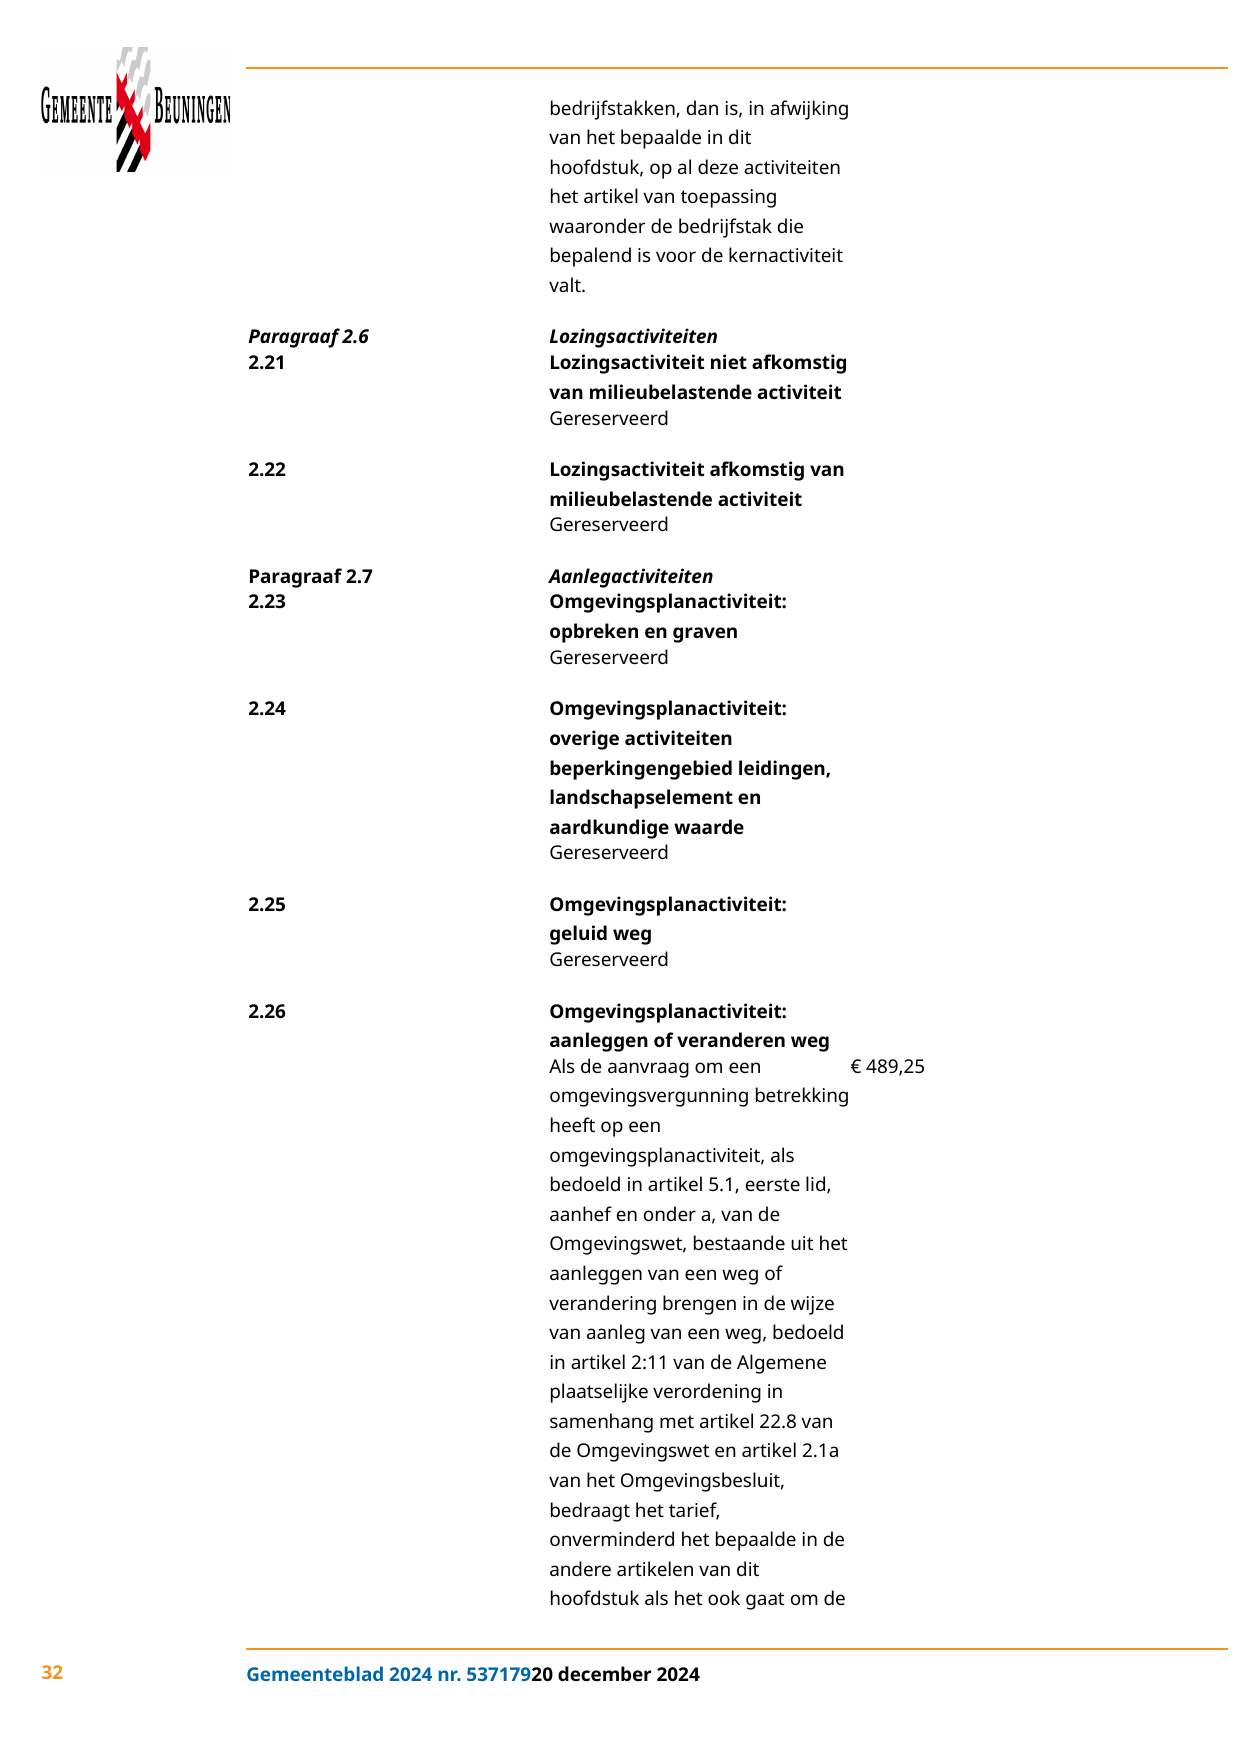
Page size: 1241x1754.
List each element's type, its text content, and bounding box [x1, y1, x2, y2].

table_cell [248, 946, 549, 972]
table_cell [850, 512, 1152, 537]
table_cell [549, 972, 850, 998]
table_cell Omgevingsplanactiviteit: geluid weg [549, 891, 850, 946]
table_cell 2.21 [248, 350, 549, 405]
table_cell [248, 840, 549, 865]
table_cell [850, 298, 1152, 324]
table_cell Paragraaf 2.7 [248, 563, 549, 589]
table_cell 2.24 [248, 696, 549, 839]
table_cell 2.23 [248, 589, 549, 644]
table_cell [248, 431, 549, 456]
table_cell [850, 696, 1152, 839]
table_cell Als de aanvraag om een omgevingsvergunning betrekking heeft op een omgevingsplanactiviteit, als bedoeld in artikel 5.1, eerste lid, aanhef en onder a, van de Omgevingswet, bestaande uit het aanleggen van een weg of verandering brengen in de wijze van aanleg van een weg, bedoeld in artikel 2:11 van de Algemene plaatselijke verordening in samenhang met artikel 22.8 van de Omgevingswet en artikel 2.1a van het Omgevingsbesluit, bedraagt het tarief, onverminderd het bepaalde in de andere artikelen van dit hoofdstuk als het ook gaat om de [549, 1053, 850, 1611]
table_cell [248, 298, 549, 324]
table_cell Gereserveerd [549, 644, 850, 670]
table_cell [850, 891, 1152, 946]
table_cell [850, 865, 1152, 891]
table_cell Omgevingsplanactiviteit: overige activiteiten beperkingengebied leidingen, landschapselement en aardkundige waarde [549, 696, 850, 839]
table_cell [850, 350, 1152, 405]
table_cell [850, 972, 1152, 998]
table_cell Gereserveerd [549, 840, 850, 865]
table_cell [248, 95, 549, 298]
table_cell [549, 670, 850, 696]
table_cell [850, 998, 1152, 1053]
table_cell [850, 644, 1152, 670]
table_cell [248, 1053, 549, 1611]
table_cell [850, 431, 1152, 456]
table_cell € 489,25 [850, 1053, 1152, 1611]
table_cell bedrijfstakken, dan is, in afwijking van het bepaalde in dit hoofdstuk, op al deze activiteiten het artikel van toepassing waaronder de bedrijfstak die bepalend is voor de kernactiviteit valt. [549, 95, 850, 298]
table_cell [549, 431, 850, 456]
table_cell Aanlegactiviteiten [549, 563, 850, 589]
table_cell [248, 670, 549, 696]
table_cell [248, 512, 549, 537]
table_cell [549, 537, 850, 563]
table_cell [850, 537, 1152, 563]
table_cell [850, 95, 1152, 298]
table_cell 2.25 [248, 891, 549, 946]
table_cell Lozingsactiviteiten [549, 324, 850, 349]
table_cell [248, 865, 549, 891]
table_cell Gereserveerd [549, 512, 850, 537]
table_cell Omgevingsplanactiviteit: aanleggen of veranderen weg [549, 998, 850, 1053]
table_cell [248, 972, 549, 998]
table_cell Lozingsactiviteit afkomstig van milieubelastende activiteit [549, 456, 850, 512]
table_cell 2.22 [248, 456, 549, 512]
table_cell [248, 537, 549, 563]
table_cell [248, 644, 549, 670]
table_cell [549, 865, 850, 891]
table_cell Omgevingsplanactiviteit: opbreken en graven [549, 589, 850, 644]
table_cell Paragraaf 2.6 [248, 324, 549, 349]
table_cell [850, 670, 1152, 696]
table_cell [850, 324, 1152, 349]
table_cell Lozingsactiviteit niet afkomstig van milieubelastende activiteit [549, 350, 850, 405]
table_cell [248, 405, 549, 431]
table_cell [850, 589, 1152, 644]
table_cell [850, 405, 1152, 431]
table_cell [850, 946, 1152, 972]
table_cell Gereserveerd [549, 405, 850, 431]
table_cell Gereserveerd [549, 946, 850, 972]
table_cell [850, 563, 1152, 589]
table_cell [850, 840, 1152, 865]
table_cell 2.26 [248, 998, 549, 1053]
picture [41, 47, 231, 172]
table_cell [850, 456, 1152, 512]
table_cell [549, 298, 850, 324]
